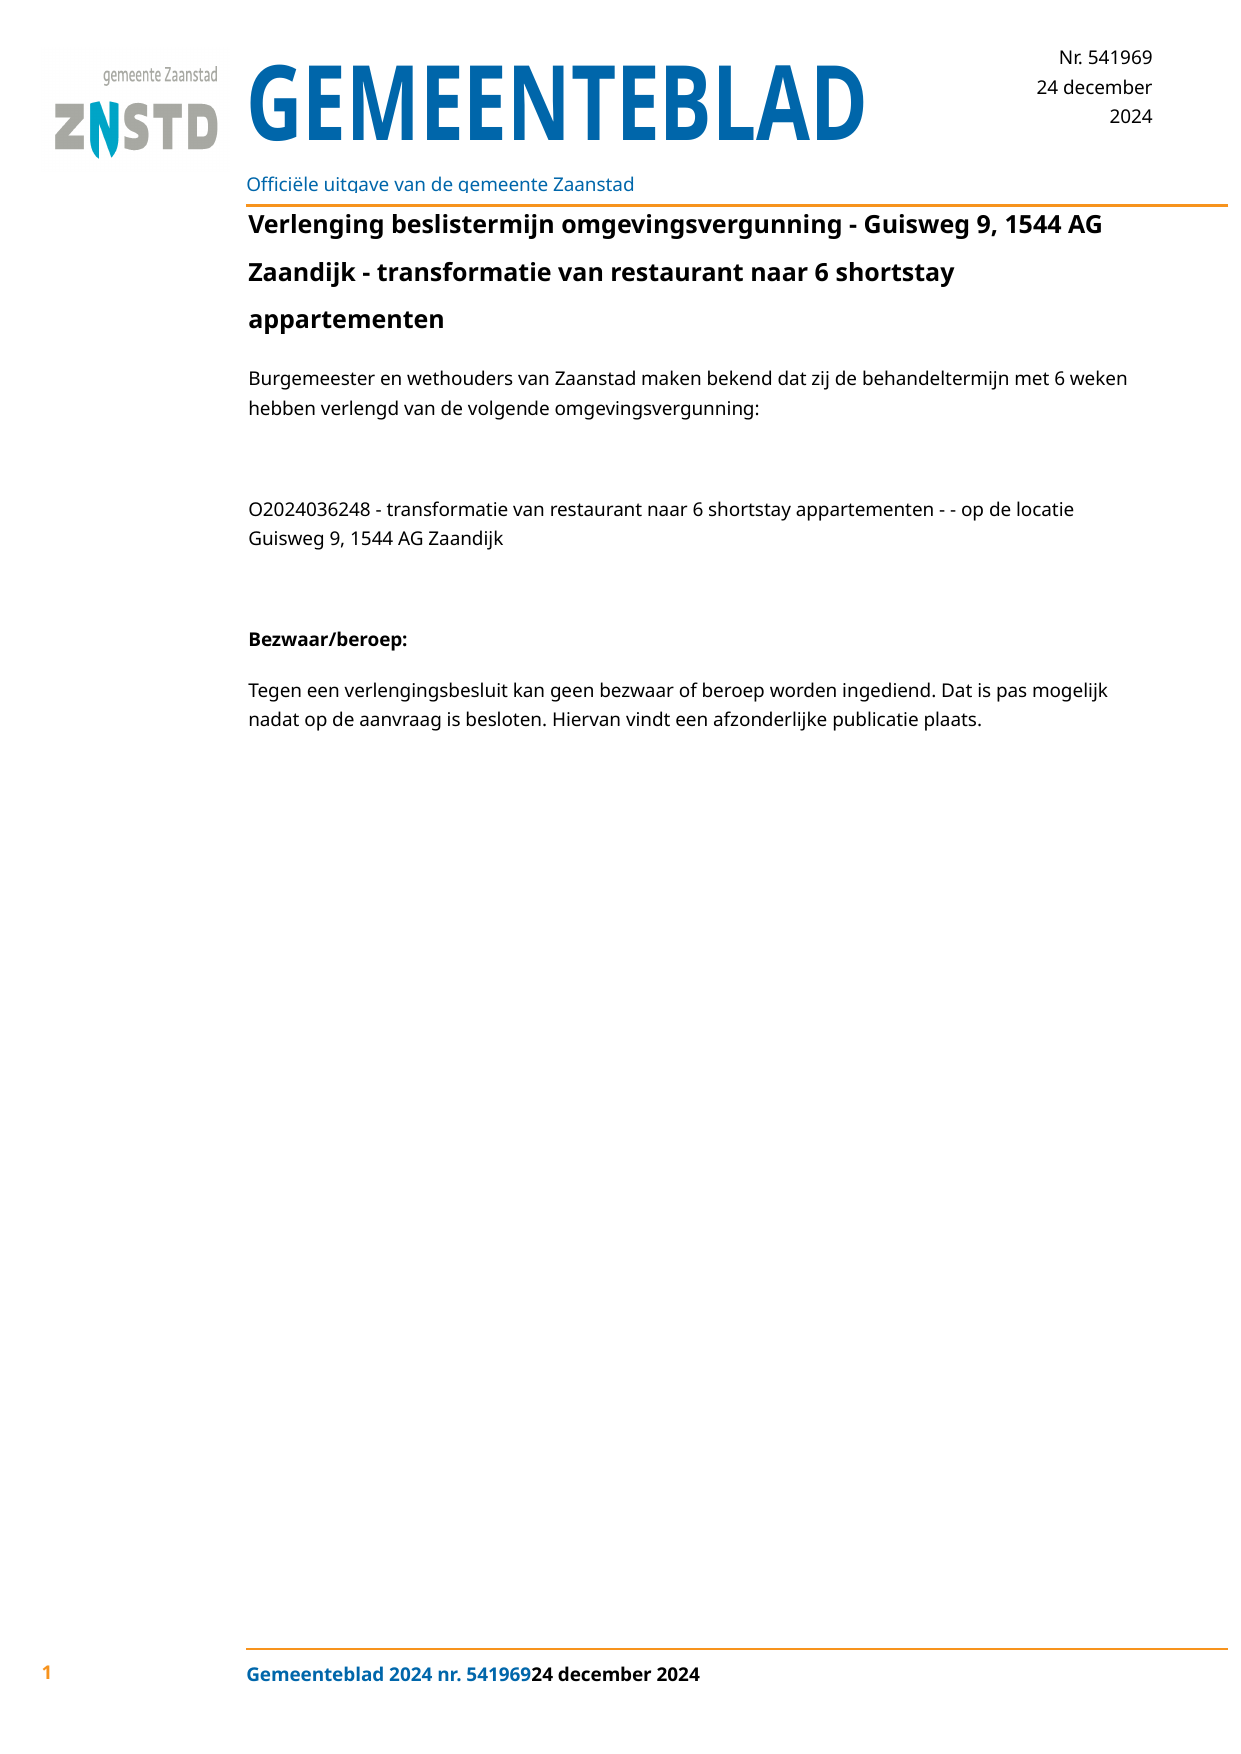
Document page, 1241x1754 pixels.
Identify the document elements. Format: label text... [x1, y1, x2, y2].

picture [41, 47, 231, 172]
text Bezwaar/beroep: [248, 626, 1152, 652]
text O2024036248 - transformatie van restaurant naar 6 shortstay appartementen - - op de locatie Guisweg 9, 1544 AG Zaandijk [248, 496, 1152, 551]
text Verlenging beslistermijn omgevingsvergunning - Guisweg 9, 1544 AG Zaandijk - transformatie van restaurant naar 6 shortstay appartementen [248, 207, 1152, 336]
text Tegen een verlengingsbesluit kan geen bezwaar of beroep worden ingediend. Dat is pas mogelijk nadat op de aanvraag is besloten. Hiervan vindt een afzonderlijke publicatie plaats. [248, 677, 1152, 732]
text Burgemeester en wethouders van Zaanstad maken bekend dat zij de behandeltermijn met 6 weken hebben verlengd van de volgende omgevingsvergunning: [248, 366, 1152, 421]
